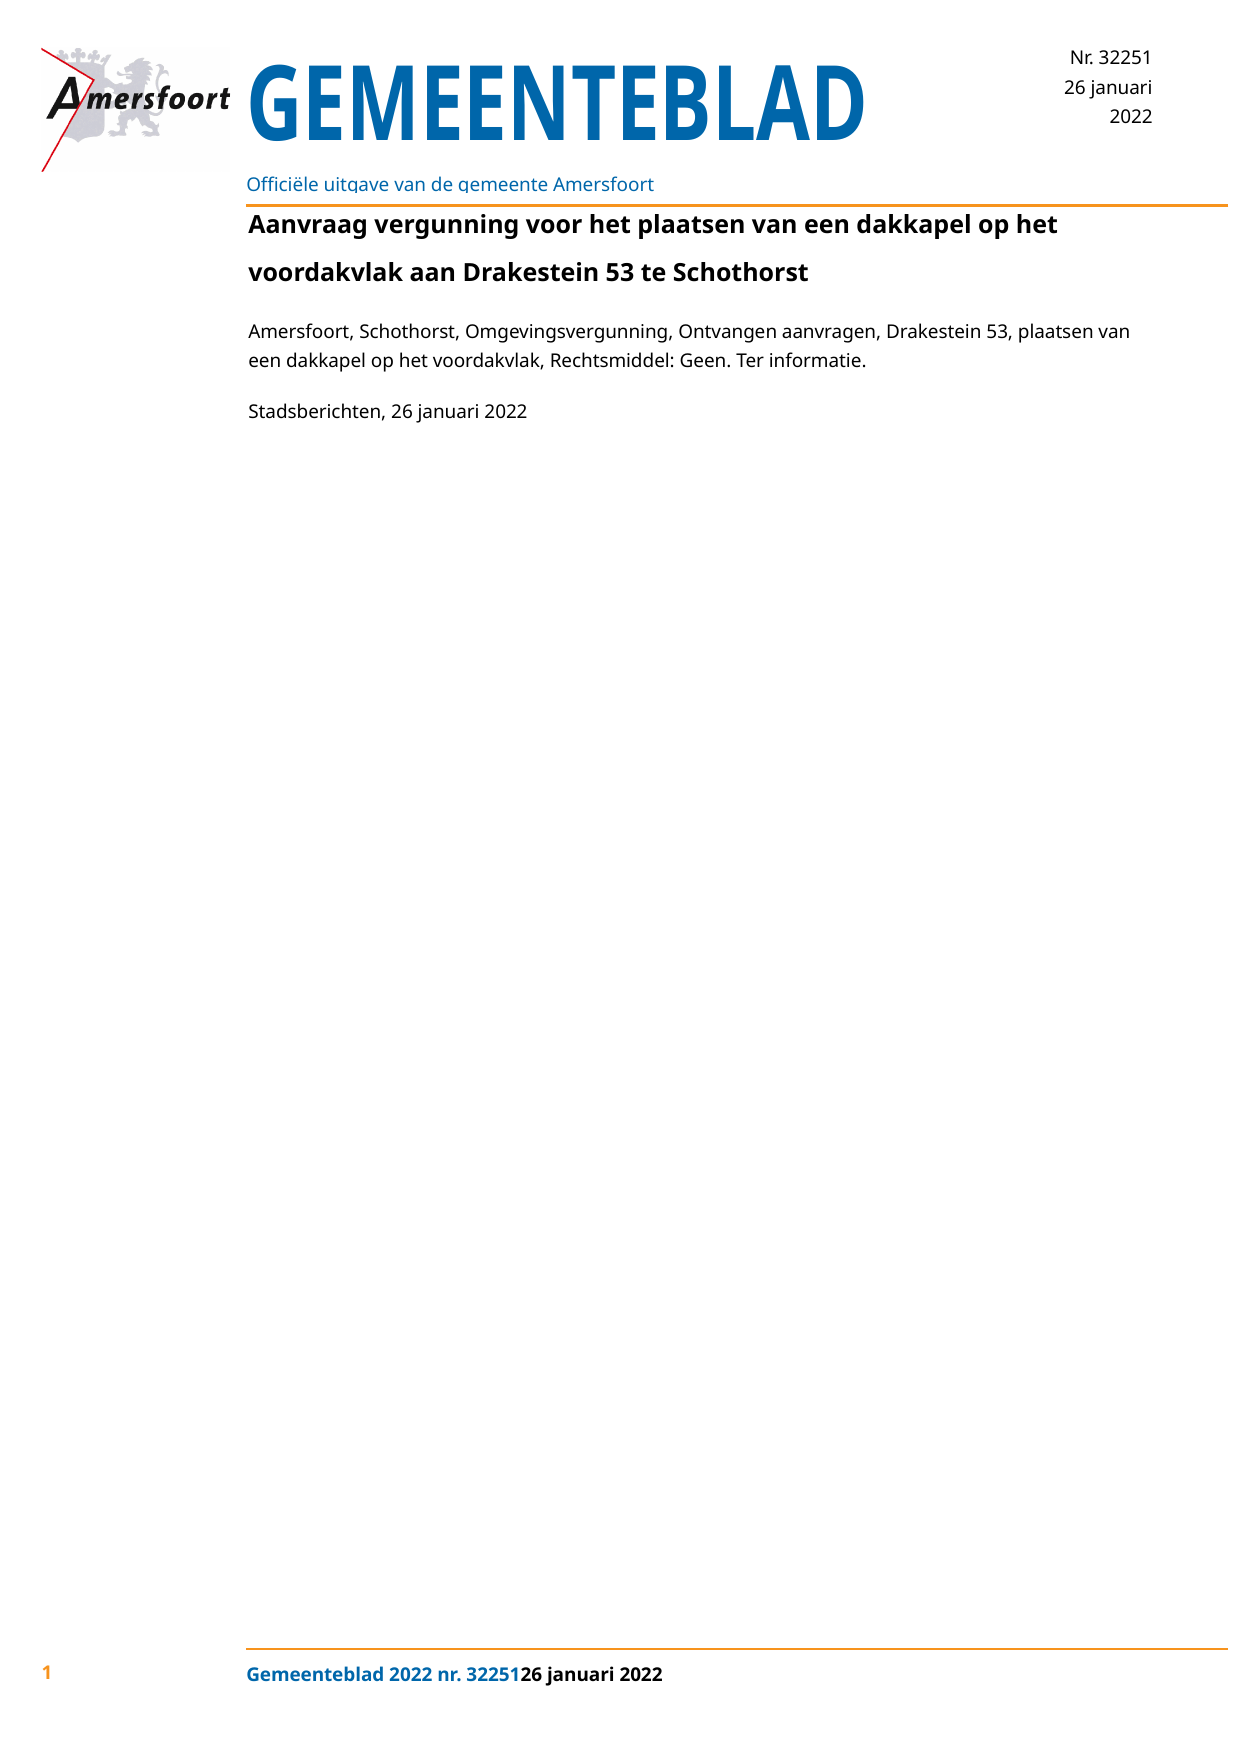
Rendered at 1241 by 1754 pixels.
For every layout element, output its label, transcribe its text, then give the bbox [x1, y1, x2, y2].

picture [41, 47, 231, 172]
text Aanvraag vergunning voor het plaatsen van een dakkapel op het voordakvlak aan Drakestein 53 te Schothorst [248, 207, 1152, 288]
text Stadsberichten, 26 januari 2022 [248, 398, 1152, 424]
text Amersfoort, Schothorst, Omgevingsvergunning, Ontvangen aanvragen, Drakestein 53, plaatsen van een dakkapel op het voordakvlak, Rechtsmiddel: Geen. Ter informatie. [248, 318, 1152, 373]
